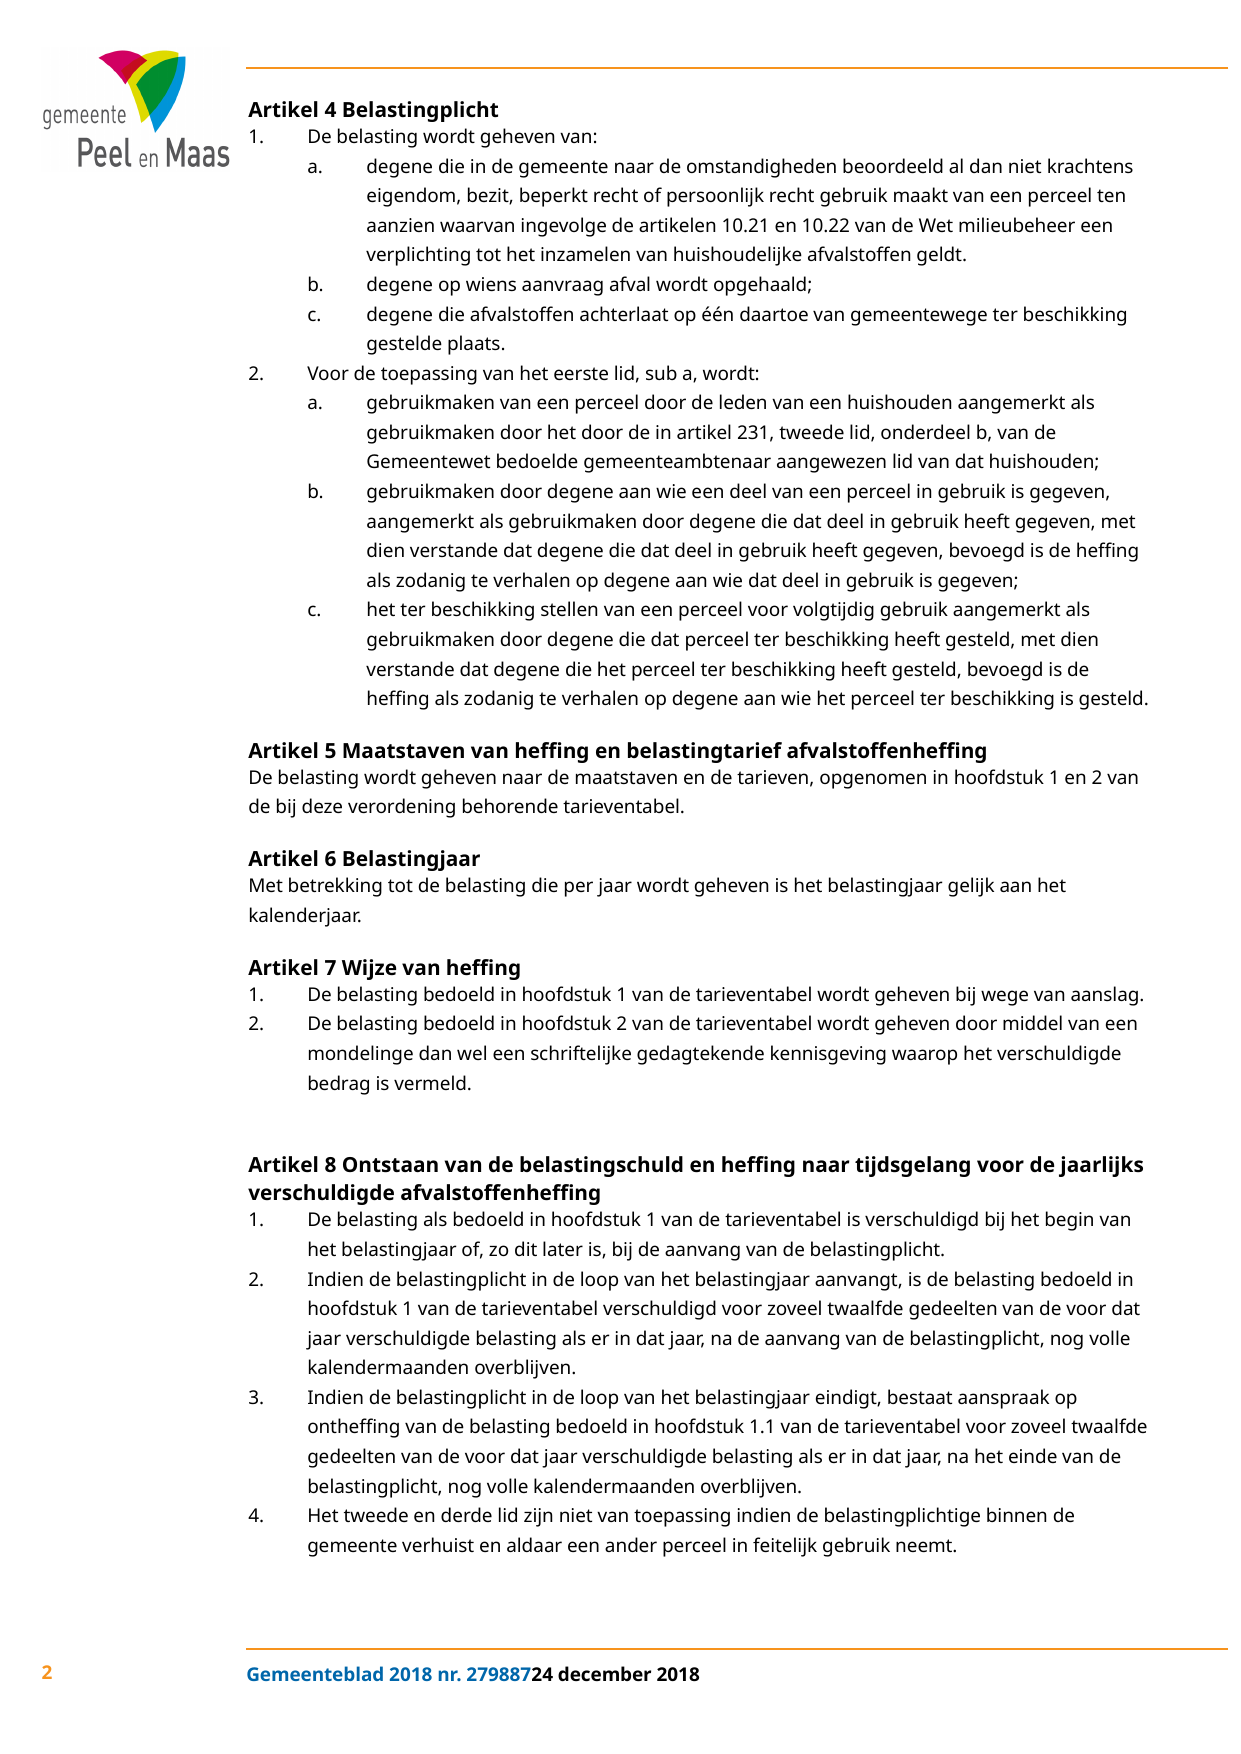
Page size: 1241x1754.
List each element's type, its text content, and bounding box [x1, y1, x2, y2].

list degene die afvalstoffen achterlaat op één daartoe van gemeentewege ter beschikking gestelde plaats. [307, 301, 1152, 356]
list De belasting bedoeld in hoofdstuk 1 van de tarieventabel wordt geheven bij wege van aanslag. [248, 981, 1152, 1007]
list het ter beschikking stellen van een perceel voor volgtijdig gebruik aangemerkt als gebruikmaken door degene die dat perceel ter beschikking heeft gesteld, met dien verstande dat degene die het perceel ter beschikking heeft gesteld, bevoegd is de heffing als zodanig te verhalen op degene aan wie het perceel ter beschikking is gesteld. [307, 597, 1152, 711]
text Artikel 7 Wijze van heffing [248, 953, 1152, 981]
text Artikel 5 Maatstaven van heffing en belastingtarief afvalstoffenheffing [248, 736, 1152, 764]
list degene op wiens aanvraag afval wordt opgehaald; [307, 271, 1152, 297]
list De belasting wordt geheven van: [248, 123, 1152, 149]
text Artikel 8 Ontstaan van de belastingschuld en heffing naar tijdsgelang voor de jaarlijks verschuldigde afvalstoffenheffing [248, 1150, 1152, 1207]
list Indien de belastingplicht in de loop van het belastingjaar aanvangt, is de belasting bedoeld in hoofdstuk 1 van de tarieventabel verschuldigd voor zoveel twaalfde gedeelten van de voor dat jaar verschuldigde belasting als er in dat jaar, na de aanvang van de belastingplicht, nog volle kalendermaanden overblijven. [248, 1266, 1152, 1380]
picture [41, 47, 231, 172]
list De belasting bedoeld in hoofdstuk 2 van de tarieventabel wordt geheven door middel van een mondelinge dan wel een schriftelijke gedagtekende kennisgeving waarop het verschuldigde bedrag is vermeld. [248, 1011, 1152, 1096]
list De belasting als bedoeld in hoofdstuk 1 van de tarieventabel is verschuldigd bij het begin van het belastingjaar of, zo dit later is, bij de aanvang van de belastingplicht. [248, 1207, 1152, 1262]
text Artikel 6 Belastingjaar [248, 844, 1152, 873]
text De belasting wordt geheven naar de maatstaven en de tarieven, opgenomen in hoofdstuk 1 en 2 van de bij deze verordening behorende tarieventabel. [248, 764, 1152, 819]
list Voor de toepassing van het eerste lid, sub a, wordt: [248, 360, 1152, 386]
list gebruikmaken van een perceel door de leden van een huishouden aangemerkt als gebruikmaken door het door de in artikel 231, tweede lid, onderdeel b, van de Gemeentewet bedoelde gemeenteambtenaar aangewezen lid van dat huishouden; [307, 389, 1152, 474]
list Het tweede en derde lid zijn niet van toepassing indien de belastingplichtige binnen de gemeente verhuist en aldaar een ander perceel in feitelijk gebruik neemt. [248, 1502, 1152, 1558]
text Artikel 4 Belastingplicht [248, 95, 1152, 123]
text Met betrekking tot de belasting die per jaar wordt geheven is het belastingjaar gelijk aan het kalenderjaar. [248, 873, 1152, 928]
list gebruikmaken door degene aan wie een deel van een perceel in gebruik is gegeven, aangemerkt als gebruikmaken door degene die dat deel in gebruik heeft gegeven, met dien verstande dat degene die dat deel in gebruik heeft gegeven, bevoegd is de heffing als zodanig te verhalen op degene aan wie dat deel in gebruik is gegeven; [307, 478, 1152, 593]
list degene die in de gemeente naar de omstandigheden beoordeeld al dan niet krachtens eigendom, bezit, beperkt recht of persoonlijk recht gebruik maakt van een perceel ten aanzien waarvan ingevolge de artikelen 10.21 en 10.22 van de Wet milieubeheer een verplichting tot het inzamelen van huishoudelijke afvalstoffen geldt. [307, 153, 1152, 267]
list Indien de belastingplicht in de loop van het belastingjaar eindigt, bestaat aanspraak op ontheffing van de belasting bedoeld in hoofdstuk 1.1 van de tarieventabel voor zoveel twaalfde gedeelten van de voor dat jaar verschuldigde belasting als er in dat jaar, na het einde van de belastingplicht, nog volle kalendermaanden overblijven. [248, 1384, 1152, 1499]
